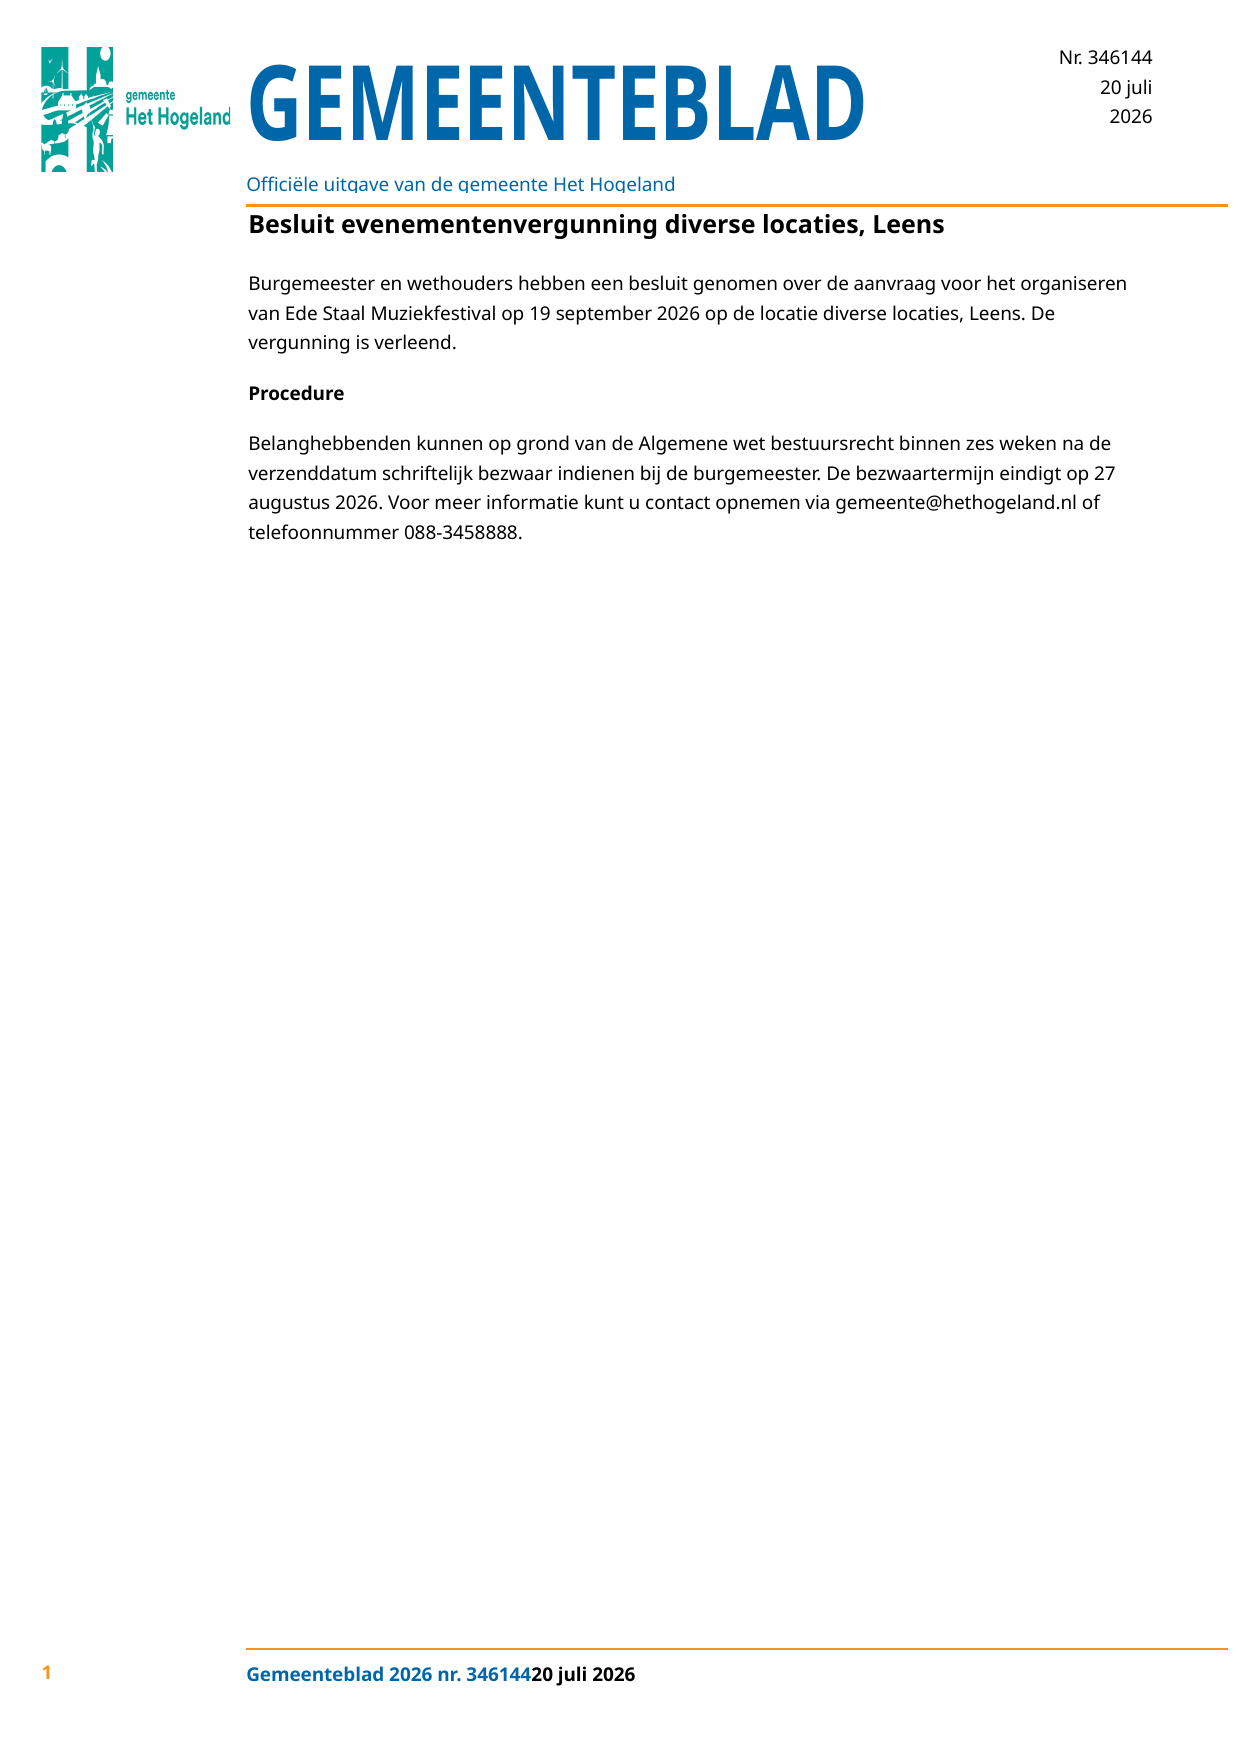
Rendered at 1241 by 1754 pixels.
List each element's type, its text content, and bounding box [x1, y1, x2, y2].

text Burgemeester en wethouders hebben een besluit genomen over de aanvraag voor het organiseren van Ede Staal Muziekfestival op 19 september 2026 op de locatie diverse locaties, Leens. De vergunning is verleend. [248, 270, 1152, 355]
text Belanghebbenden kunnen op grond van de Algemene wet bestuursrecht binnen zes weken na de verzenddatum schriftelijk bezwaar indienen bij de burgemeester. De bezwaartermijn eindigt op 27 augustus 2026. Voor meer informatie kunt u contact opnemen via gemeente@hethogeland.nl of telefoonnummer 088-3458888. [248, 430, 1152, 545]
picture [41, 47, 231, 172]
text Besluit evenementenvergunning diverse locaties, Leens [248, 207, 1152, 241]
text Procedure [248, 380, 1152, 406]
